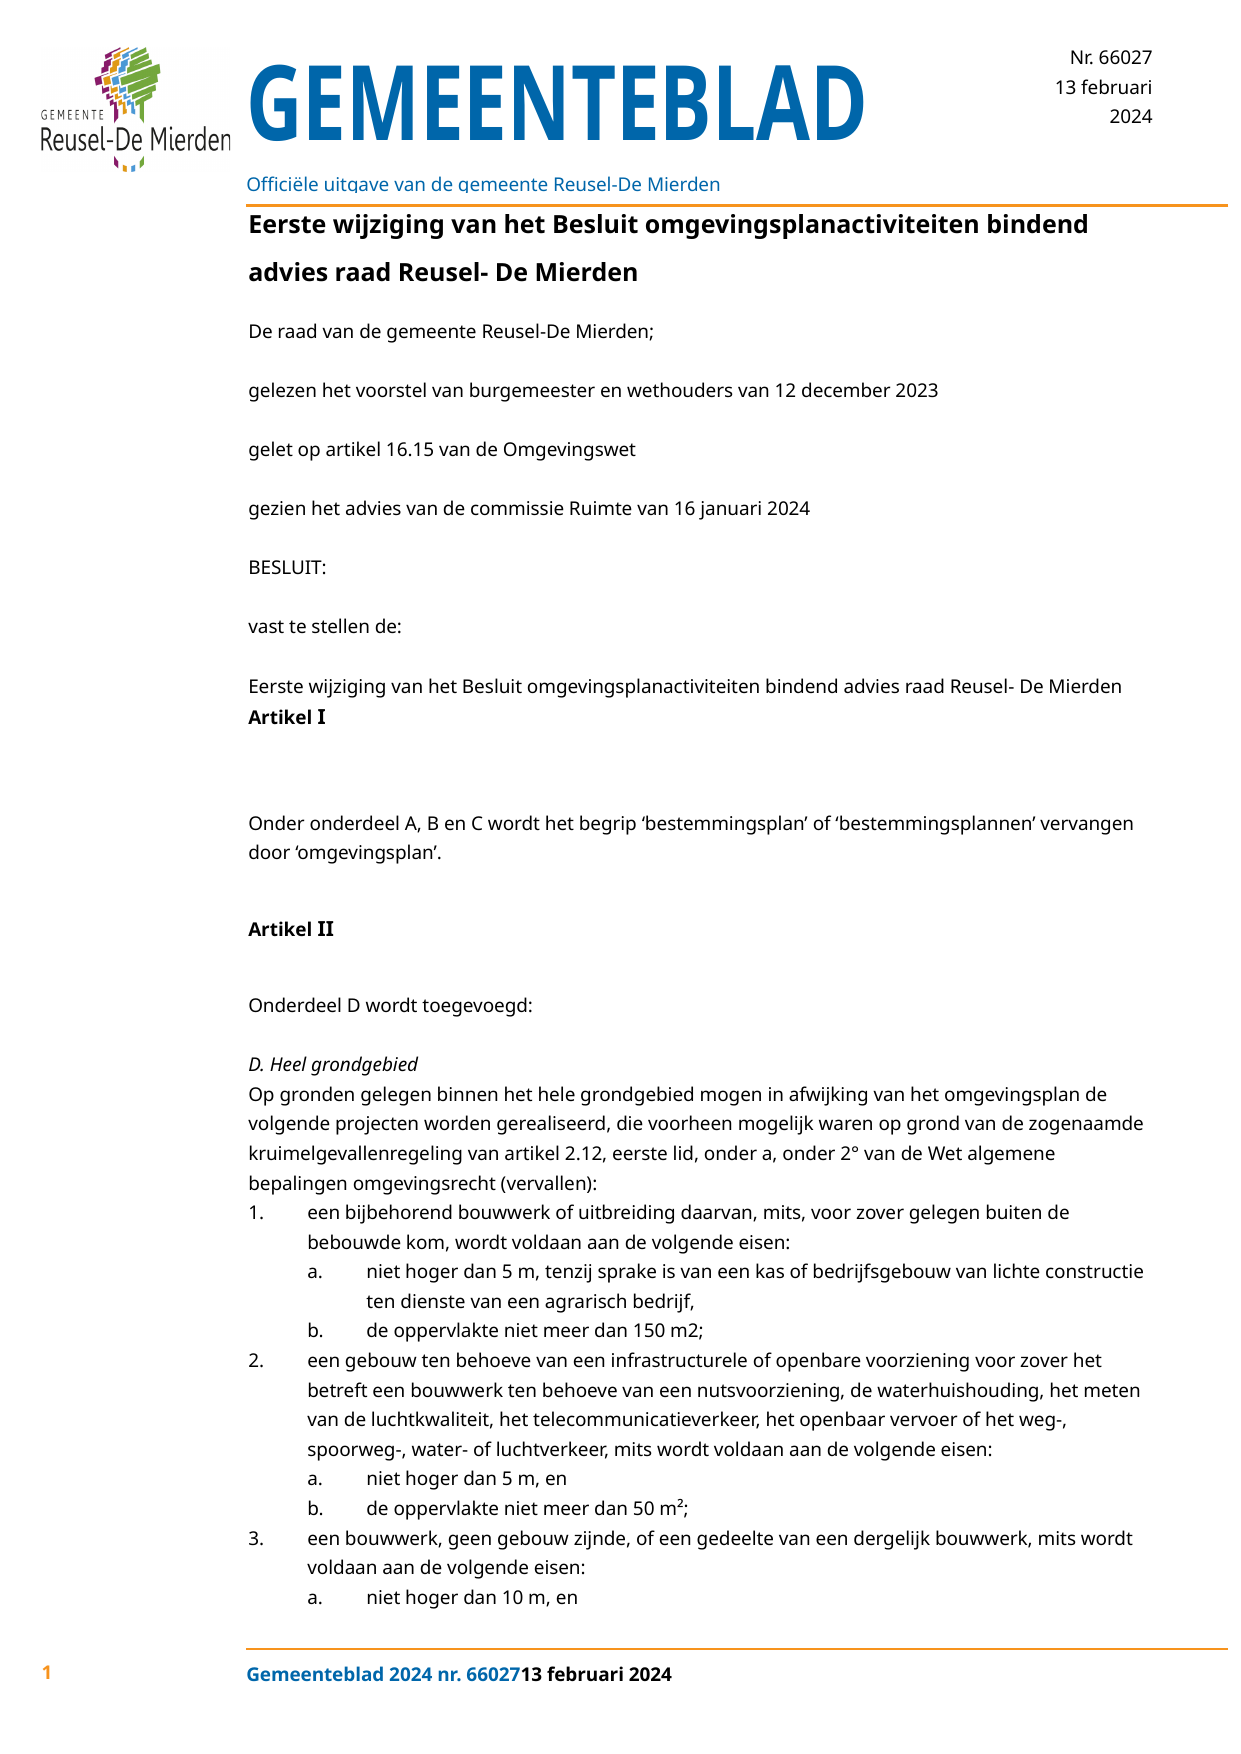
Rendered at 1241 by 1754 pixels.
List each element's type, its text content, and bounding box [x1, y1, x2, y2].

list de oppervlakte niet meer dan 150 m2; [307, 1318, 1152, 1343]
text Artikel I [248, 702, 1152, 731]
list een bijbehorend bouwwerk of uitbreiding daarvan, mits, voor zover gelegen buiten de bebouwde kom, wordt voldaan aan de volgende eisen: [248, 1199, 1152, 1255]
list een gebouw ten behoeve van een infrastructurele of openbare voorziening voor zover het betreft een bouwwerk ten behoeve van een nutsvoorziening, de waterhuishouding, het meten van de luchtkwaliteit, het telecommunicatieverkeer, het openbaar vervoer of het weg-, spoorweg-, water- of luchtverkeer, mits wordt voldaan aan de volgende eisen: [248, 1347, 1152, 1462]
text BESLUIT: [248, 554, 1152, 580]
text Eerste wijziging van het Besluit omgevingsplanactiviteiten bindend advies raad Reusel- De Mierden [248, 207, 1152, 288]
text De raad van de gemeente Reusel-De Mierden; [248, 318, 1152, 344]
text Onder onderdeel A, B en C wordt het begrip ‘bestemmingsplan’ of ‘bestemmingsplannen’ vervangen door ‘omgevingsplan’. [248, 810, 1152, 865]
text D. Heel grondgebied [248, 1051, 1152, 1077]
text gelet op artikel 16.15 van de Omgevingswet [248, 436, 1152, 462]
text gelezen het voorstel van burgemeester en wethouders van 12 december 2023 [248, 377, 1152, 403]
text Onderdeel D wordt toegevoegd: [248, 992, 1152, 1018]
picture [41, 47, 231, 172]
list een bouwwerk, geen gebouw zijnde, of een gedeelte van een dergelijk bouwwerk, mits wordt voldaan aan de volgende eisen: [248, 1525, 1152, 1580]
list niet hoger dan 5 m, en [307, 1466, 1152, 1491]
list niet hoger dan 5 m, tenzij sprake is van een kas of bedrijfsgebouw van lichte constructie ten dienste van een agrarisch bedrijf, [307, 1258, 1152, 1314]
text Eerste wijziging van het Besluit omgevingsplanactiviteiten bindend advies raad Reusel- De Mierden [248, 673, 1152, 699]
text gezien het advies van de commissie Ruimte van 16 januari 2024 [248, 495, 1152, 521]
text vast te stellen de: [248, 614, 1152, 639]
list niet hoger dan 10 m, en [307, 1584, 1152, 1610]
text Op gronden gelegen binnen het hele grondgebied mogen in afwijking van het omgevingsplan de volgende projecten worden gerealiseerd, die voorheen mogelijk waren op grond van de zogenaamde kruimelgevallenregeling van artikel 2.12, eerste lid, onder a, onder 2° van de Wet algemene bepalingen omgevingsrecht (vervallen): [248, 1081, 1152, 1196]
list de oppervlakte niet meer dan 50 m²; [307, 1495, 1152, 1521]
text Artikel II [248, 914, 1152, 943]
